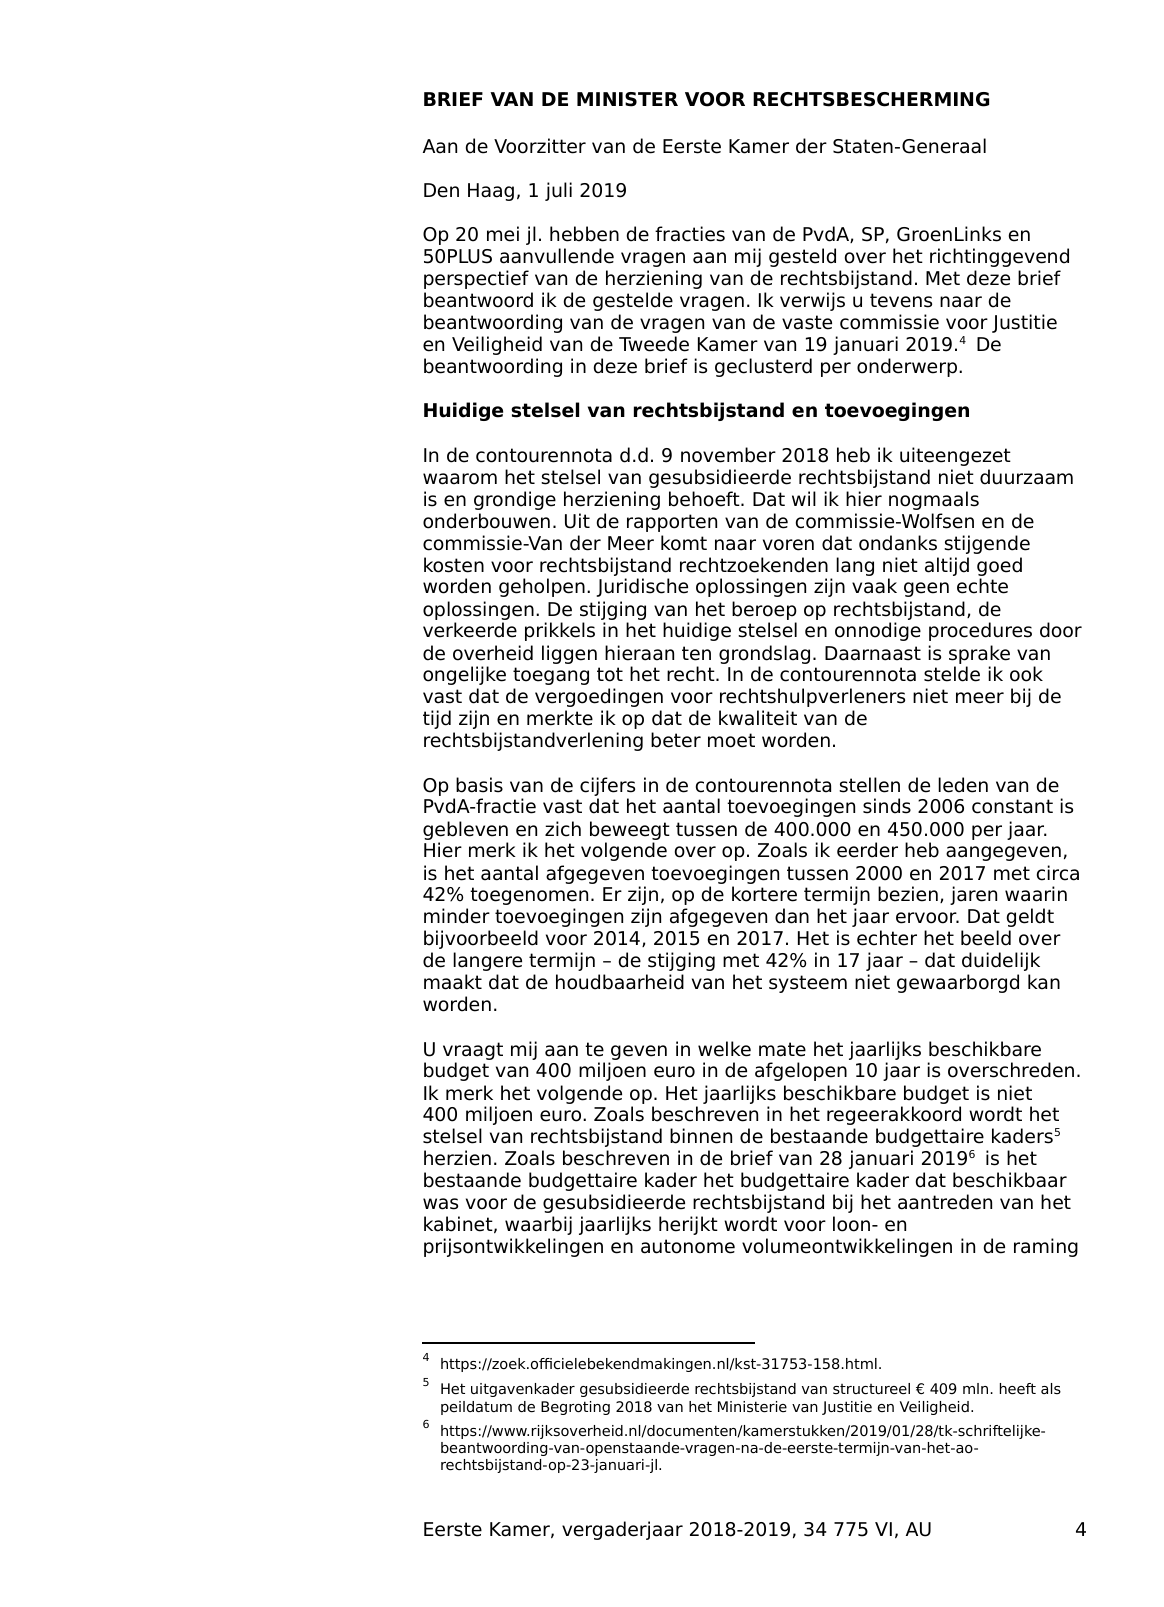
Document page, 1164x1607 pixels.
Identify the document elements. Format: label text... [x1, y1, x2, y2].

text https://www.rijksoverheid.nl/documenten/kamerstukken/2019/01/28/tk-schriftelijke-beantwoording-van-openstaande-vragen-na-de-eerste-termijn-van-het-ao-rechtsbijstand-op-23-januari-jl. [422, 1418, 1087, 1474]
text Op basis van de cijfers in de contourennota stellen de leden van de PvdA-fractie vast dat het aantal toevoegingen sinds 2006 constant is gebleven en zich beweegt tussen de 400.000 en 450.000 per jaar. Hier merk ik het volgende over op. Zoals ik eerder heb aangegeven, is het aantal afgegeven toevoegingen tussen 2000 en 2017 met circa 42% toegenomen. Er zijn, op de kortere termijn bezien, jaren waarin minder toevoegingen zijn afgegeven dan het jaar ervoor. Dat geldt bijvoorbeeld voor 2014, 2015 en 2017. Het is echter het beeld over de langere termijn – de stijging met 42% in 17 jaar – dat duidelijk maakt dat de houdbaarheid van het systeem niet gewaarborgd kan worden. [422, 774, 1087, 1016]
text In de contourennota d.d. 9 november 2018 heb ik uiteengezet waarom het stelsel van gesubsidieerde rechtsbijstand niet duurzaam is en grondige herziening behoeft. Dat wil ik hier nogmaals onderbouwen. Uit de rapporten van de commissie-Wolfsen en de commissie-Van der Meer komt naar voren dat ondanks stijgende kosten voor rechtsbijstand rechtzoekenden lang niet altijd goed worden geholpen. Juridische oplossingen zijn vaak geen echte oplossingen. De stijging van het beroep op rechtsbijstand, de verkeerde prikkels in het huidige stelsel en onnodige procedures door de overheid liggen hieraan ten grondslag. Daarnaast is sprake van ongelijke toegang tot het recht. In de contourennota stelde ik ook vast dat de vergoedingen voor rechtshulpverleners niet meer bij de tijd zijn en merkte ik op dat de kwaliteit van de rechtsbijstandverlening beter moet worden. [422, 444, 1087, 752]
text Op 20 mei jl. hebben de fracties van de PvdA, SP, GroenLinks en 50PLUS aanvullende vragen aan mij gesteld over het richtinggevend perspectief van de herziening van de rechtsbijstand. Met deze brief beantwoord ik de gestelde vragen. Ik verwijs u tevens naar de beantwoording van de vragen van de vaste commissie voor Justitie en Veiligheid van de Tweede Kamer van 19 januari 2019. De beantwoording in deze brief is geclusterd per onderwerp. [422, 224, 1087, 378]
text U vraagt mij aan te geven in welke mate het jaarlijks beschikbare budget van 400 miljoen euro in de afgelopen 10 jaar is overschreden. Ik merk het volgende op. Het jaarlijks beschikbare budget is niet 400 miljoen euro. Zoals beschreven in het regeerakkoord wordt het stelsel van rechtsbijstand binnen de bestaande budgettaire kaders herzien. Zoals beschreven in de brief van 28 januari 2019 is het bestaande budgettaire kader het budgettaire kader dat beschikbaar was voor de gesubsidieerde rechtsbijstand bij het aantreden van het kabinet, waarbij jaarlijks herijkt wordt voor loon- en prijsontwikkelingen en autonome volumeontwikkelingen in de raming [422, 1038, 1087, 1258]
subtitle BRIEF VAN DE MINISTER VOOR RECHTSBESCHERMING [422, 89, 1087, 111]
text Den Haag, 1 juli 2019 [422, 180, 1087, 202]
subtitle Huidige stelsel van rechtsbijstand en toevoegingen [422, 400, 1087, 422]
text https://zoek.officielebekendmakingen.nl/kst-31753-158.html. [422, 1352, 1087, 1374]
text Aan de Voorzitter van de Eerste Kamer der Staten-Generaal [422, 136, 1087, 158]
text Het uitgavenkader gesubsidieerde rechtsbijstand van structureel € 409 mln. heeft als peildatum de Begroting 2018 van het Ministerie van Justitie en Veiligheid. [422, 1377, 1087, 1416]
